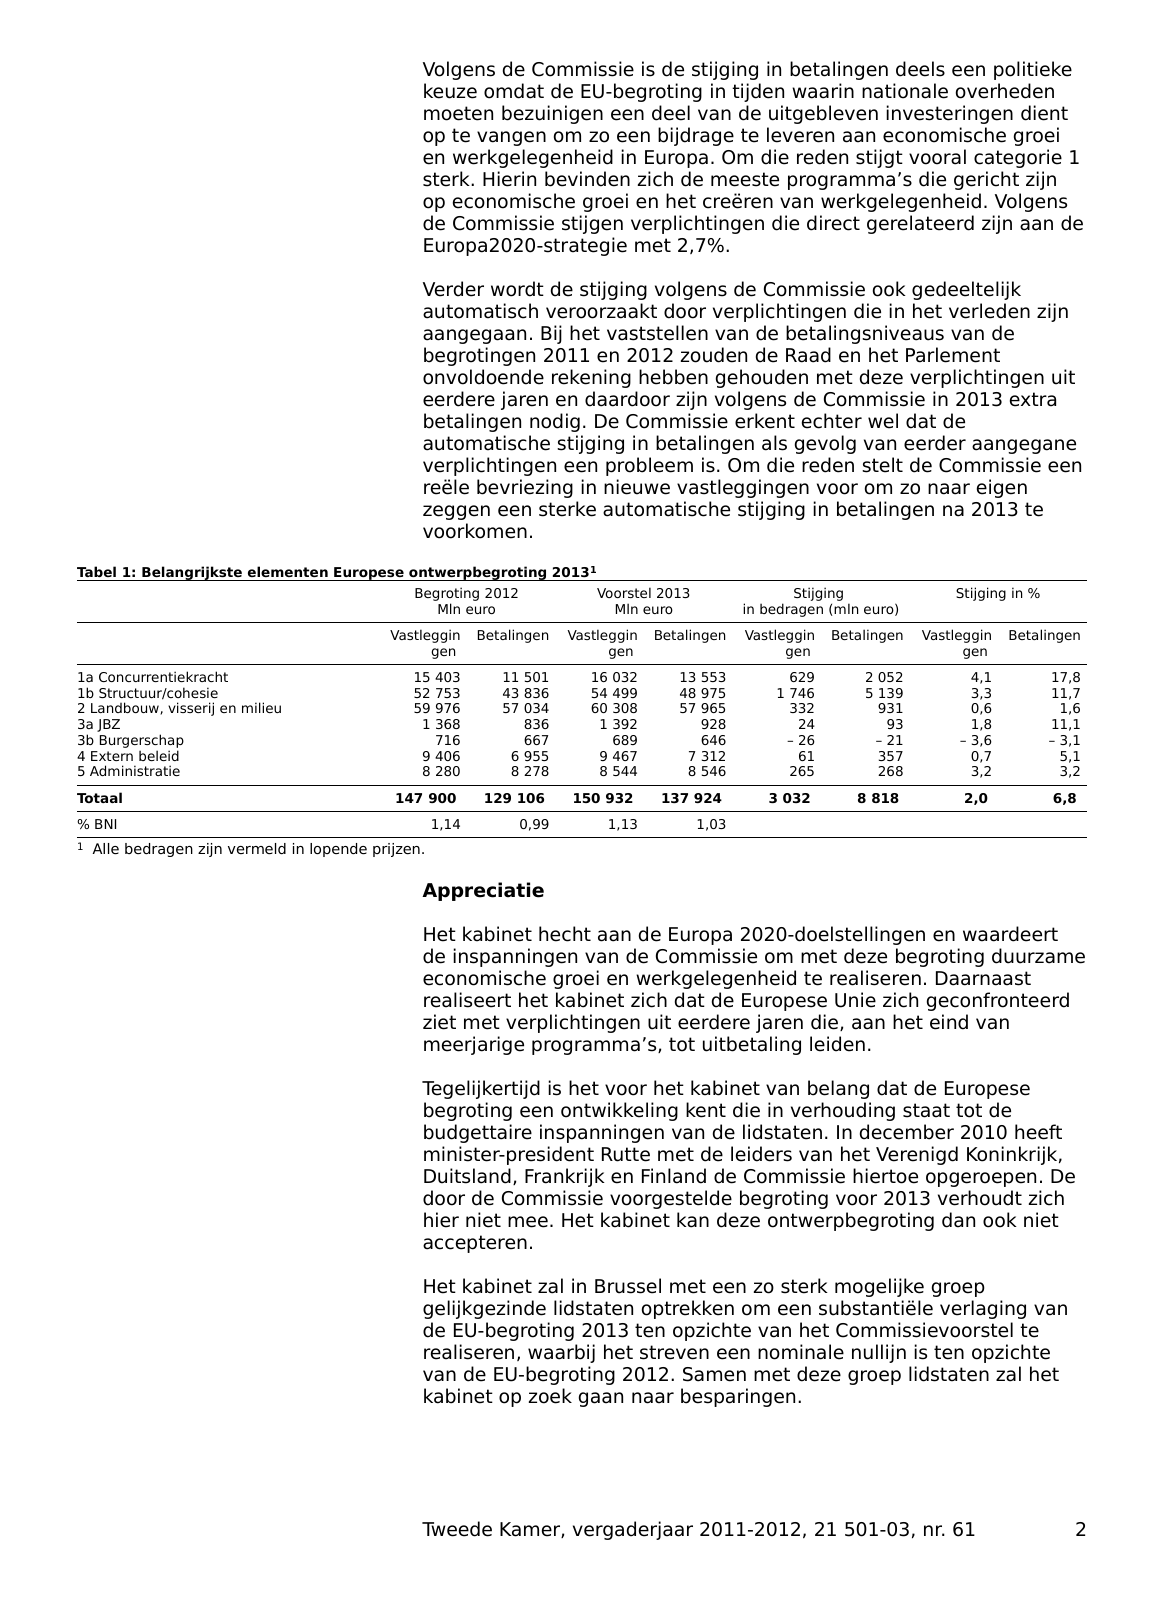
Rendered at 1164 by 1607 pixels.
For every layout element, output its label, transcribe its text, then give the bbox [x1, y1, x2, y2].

table_cell 3,2 [909, 764, 998, 785]
table_cell 60 308 [555, 701, 644, 717]
table_cell 16 032 [555, 665, 644, 686]
table_cell 147 900 [378, 786, 466, 811]
text Tegelijkertijd is het voor het kabinet van belang dat de Europese begroting een ontwikkeling kent die in verhouding staat tot de budgettaire inspanningen van de lidstaten. In december 2010 heeft minister-president Rutte met de leiders van het Verenigd Koninkrijk, Duitsland, Frankrijk en Finland de Commissie hiertoe opgeroepen. De door de Commissie voorgestelde begroting voor 2013 verhoudt zich hier niet mee. Het kabinet kan deze ontwerpbegroting dan ook niet accepteren. [422, 1078, 1087, 1254]
table_cell 11 501 [466, 665, 555, 686]
table_cell Betalingen [998, 623, 1087, 664]
table_cell 2 Landbouw, visserij en milieu [77, 701, 378, 717]
table_cell 5 139 [821, 686, 909, 701]
table_cell 0,6 [909, 701, 998, 717]
table_cell 57 965 [644, 701, 732, 717]
table_cell 3b Burgerschap [77, 733, 378, 748]
table_cell – 26 [732, 733, 821, 748]
table_cell % BNI [77, 812, 378, 837]
table_cell 1 Alle bedragen zijn vermeld in lopende prijzen. [77, 838, 1087, 858]
table_cell 3a JBZ [77, 717, 378, 733]
text Het kabinet hecht aan de Europa 2020-doelstellingen en waardeert de inspanningen van de Commissie om met deze begroting duurzame economische groei en werkgelegenheid te realiseren. Daarnaast realiseert het kabinet zich dat de Europese Unie zich geconfronteerd ziet met verplichtingen uit eerdere jaren die, aan het eind van meerjarige programma’s, tot uitbetaling leiden. [422, 924, 1087, 1056]
table_cell 1,03 [644, 812, 732, 837]
table_cell 52 753 [378, 686, 466, 701]
table_cell 24 [732, 717, 821, 733]
table_cell 0,7 [909, 749, 998, 764]
table_cell 1,8 [909, 717, 998, 733]
table_cell 15 403 [378, 665, 466, 686]
table_cell 1,6 [998, 701, 1087, 717]
table_cell Vastleggingen [732, 623, 821, 664]
table_cell Stijging in bedragen (mln euro) [732, 581, 909, 622]
table_cell 137 924 [644, 786, 732, 811]
table_cell 667 [466, 733, 555, 748]
table_cell 5 Administratie [77, 764, 378, 785]
table_cell 0,99 [466, 812, 555, 837]
table_cell 931 [821, 701, 909, 717]
table_cell 1 368 [378, 717, 466, 733]
table_cell 11,7 [998, 686, 1087, 701]
table_cell [77, 581, 378, 622]
table_cell Betalingen [466, 623, 555, 664]
table_cell 1 392 [555, 717, 644, 733]
table_cell 1,14 [378, 812, 466, 837]
table_cell 928 [644, 717, 732, 733]
table_cell 2 052 [821, 665, 909, 686]
table_cell 6,8 [998, 786, 1087, 811]
table_cell [998, 812, 1087, 837]
table_cell 716 [378, 733, 466, 748]
table_cell Vastleggingen [378, 623, 466, 664]
table_cell 268 [821, 764, 909, 785]
table_cell 8 280 [378, 764, 466, 785]
table_cell 13 553 [644, 665, 732, 686]
table_header Tabel 1: Belangrijkste elementen Europese ontwerpbegroting 20131 [77, 565, 1087, 580]
table_cell 8 544 [555, 764, 644, 785]
table_cell – 3,1 [998, 733, 1087, 748]
text Volgens de Commissie is de stijging in betalingen deels een politieke keuze omdat de EU-begroting in tijden waarin nationale overheden moeten bezuinigen een deel van de uitgebleven investeringen dient op te vangen om zo een bijdrage te leveren aan economische groei en werkgelegenheid in Europa. Om die reden stijgt vooral categorie 1 sterk. Hierin bevinden zich de meeste programma’s die gericht zijn op economische groei en het creëren van werkgelegenheid. Volgens de Commissie stijgen verplichtingen die direct gerelateerd zijn aan de Europa2020-strategie met 2,7%. [422, 59, 1087, 257]
table_cell Vastleggingen [555, 623, 644, 664]
table_cell 689 [555, 733, 644, 748]
table_cell 93 [821, 717, 909, 733]
table_cell 9 406 [378, 749, 466, 764]
table_cell 1,13 [555, 812, 644, 837]
table_cell 6 955 [466, 749, 555, 764]
table_cell – 3,6 [909, 733, 998, 748]
table_cell 150 932 [555, 786, 644, 811]
table_cell 332 [732, 701, 821, 717]
table_cell 1 746 [732, 686, 821, 701]
table_cell Begroting 2012 Mln euro [378, 581, 555, 622]
text Verder wordt de stijging volgens de Commissie ook gedeeltelijk automatisch veroorzaakt door verplichtingen die in het verleden zijn aangegaan. Bij het vaststellen van de betalingsniveaus van de begrotingen 2011 en 2012 zouden de Raad en het Parlement onvoldoende rekening hebben gehouden met deze verplichtingen uit eerdere jaren en daardoor zijn volgens de Commissie in 2013 extra betalingen nodig. De Commissie erkent echter wel dat de automatische stijging in betalingen als gevolg van eerder aangegane verplichtingen een probleem is. Om die reden stelt de Commissie een reële bevriezing in nieuwe vastleggingen voor om zo naar eigen zeggen een sterke automatische stijging in betalingen na 2013 te voorkomen. [422, 279, 1087, 543]
table_cell [732, 812, 821, 837]
table_cell 836 [466, 717, 555, 733]
table_cell Voorstel 2013 Mln euro [555, 581, 732, 622]
text Het kabinet zal in Brussel met een zo sterk mogelijke groep gelijkgezinde lidstaten optrekken om een substantiële verlaging van de EU-begroting 2013 ten opzichte van het Commissievoorstel te realiseren, waarbij het streven een nominale nullijn is ten opzichte van de EU-begroting 2012. Samen met deze groep lidstaten zal het kabinet op zoek gaan naar besparingen. [422, 1276, 1087, 1408]
table_cell 8 278 [466, 764, 555, 785]
table_cell Stijging in % [909, 581, 1087, 622]
table_cell [909, 812, 998, 837]
table_cell 357 [821, 749, 909, 764]
table_cell [821, 812, 909, 837]
table_cell 59 976 [378, 701, 466, 717]
table_cell [77, 623, 378, 664]
table_cell Betalingen [821, 623, 909, 664]
subtitle Appreciatie [422, 880, 1087, 902]
table_cell 3 032 [732, 786, 821, 811]
table_cell 7 312 [644, 749, 732, 764]
table_cell 8 546 [644, 764, 732, 785]
table_cell Betalingen [644, 623, 732, 664]
table_cell 265 [732, 764, 821, 785]
table_cell 9 467 [555, 749, 644, 764]
table_cell 1b Structuur/cohesie [77, 686, 378, 701]
table_cell 646 [644, 733, 732, 748]
table_cell 17,8 [998, 665, 1087, 686]
table_cell Vastleggingen [909, 623, 998, 664]
table_cell 43 836 [466, 686, 555, 701]
table_cell 129 106 [466, 786, 555, 811]
table_cell 61 [732, 749, 821, 764]
table_cell 3,2 [998, 764, 1087, 785]
table_cell 2,0 [909, 786, 998, 811]
table_cell Totaal [77, 786, 378, 811]
table_cell 54 499 [555, 686, 644, 701]
table_cell 8 818 [821, 786, 909, 811]
table_cell 57 034 [466, 701, 555, 717]
table_cell 11,1 [998, 717, 1087, 733]
table_cell 5,1 [998, 749, 1087, 764]
table_cell 4,1 [909, 665, 998, 686]
table_cell 3,3 [909, 686, 998, 701]
table_cell 48 975 [644, 686, 732, 701]
table_cell 629 [732, 665, 821, 686]
table_cell 4 Extern beleid [77, 749, 378, 764]
table_cell 1a Concurrentiekracht [77, 665, 378, 686]
table_cell – 21 [821, 733, 909, 748]
